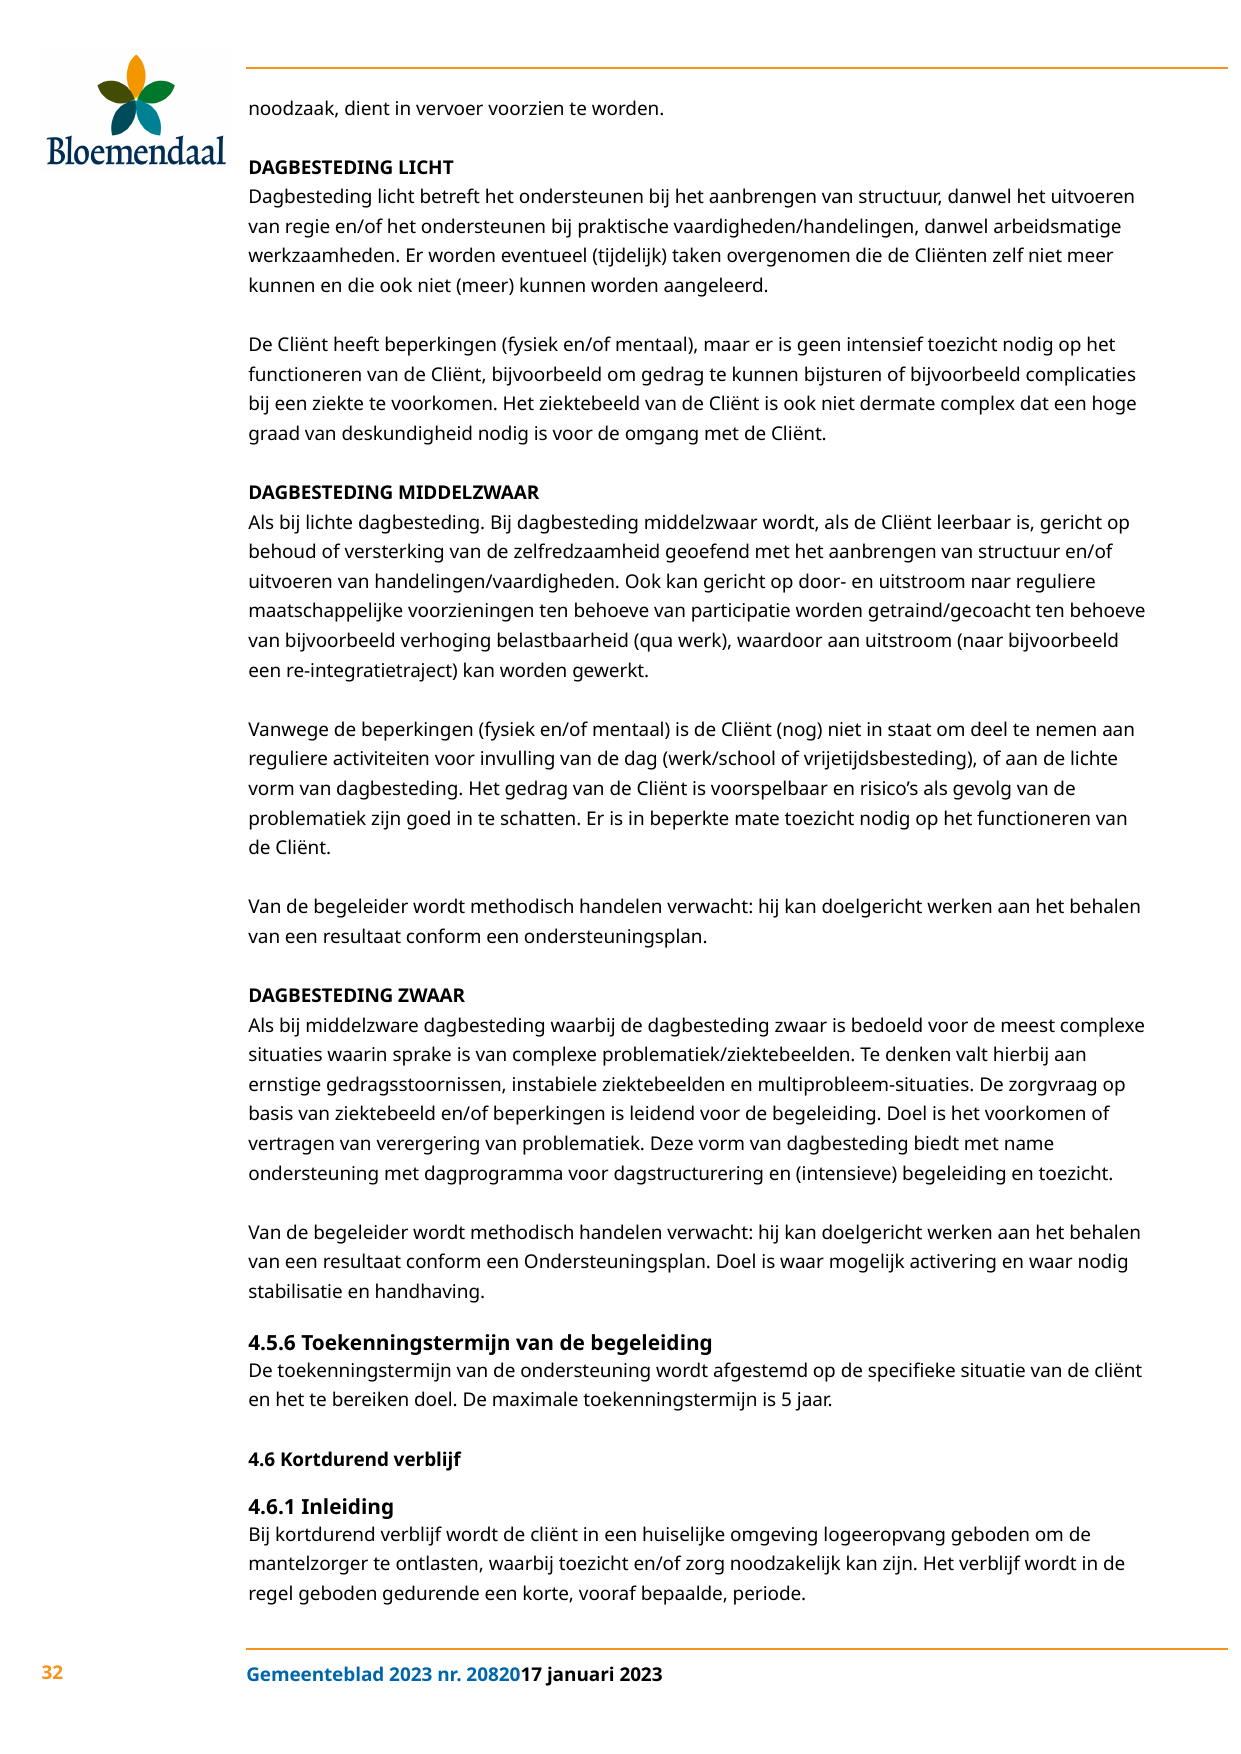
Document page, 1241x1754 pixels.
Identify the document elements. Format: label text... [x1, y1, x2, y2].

text Vanwege de beperkingen (fysiek en/of mentaal) is de Cliënt (nog) niet in staat om deel te nemen aan reguliere activiteiten voor invulling van de dag (werk/school of vrijetijdsbesteding), of aan de lichte vorm van dagbesteding. Het gedrag van de Cliënt is voorspelbaar en risico’s als gevolg van de problematiek zijn goed in te schatten. Er is in beperkte mate toezicht nodig op het functioneren van de Cliënt. [248, 716, 1152, 860]
text Dagbesteding licht betreft het ondersteunen bij het aanbrengen van structuur, danwel het uitvoeren van regie en/of het ondersteunen bij praktische vaardigheden/handelingen, danwel arbeidsmatige werkzaamheden. Er worden eventueel (tijdelijk) taken overgenomen die de Cliënten zelf niet meer kunnen en die ook niet (meer) kunnen worden aangeleerd. [248, 183, 1152, 298]
text Van de begeleider wordt methodisch handelen verwacht: hij kan doelgericht werken aan het behalen van een resultaat conform een Ondersteuningsplan. Doel is waar mogelijk activering en waar nodig stabilisatie en handhaving. [248, 1219, 1152, 1304]
picture [41, 47, 231, 172]
text De toekenningstermijn van de ondersteuning wordt afgestemd op de specifieke situatie van de cliënt en het te bereiken doel. De maximale toekenningstermijn is 5 jaar. [248, 1357, 1152, 1412]
text DAGBESTEDING MIDDELZWAAR [248, 479, 1152, 505]
text DAGBESTEDING LICHT [248, 154, 1152, 180]
text Als bij lichte dagbesteding. Bij dagbesteding middelzwaar wordt, als de Cliënt leerbaar is, gericht op behoud of versterking van de zelfredzaamheid geoefend met het aanbrengen van structuur en/of uitvoeren van handelingen/vaardigheden. Ook kan gericht op door- en uitstroom naar reguliere maatschappelijke voorzieningen ten behoeve van participatie worden getraind/gecoacht ten behoeve van bijvoorbeeld verhoging belastbaarheid (qua werk), waardoor aan uitstroom (naar bijvoorbeeld een re-integratietraject) kan worden gewerkt. [248, 509, 1152, 683]
text noodzaak, dient in vervoer voorzien te worden. [248, 95, 1152, 121]
text 4.6 Kortdurend verblijf [248, 1446, 1152, 1471]
text DAGBESTEDING ZWAAR [248, 982, 1152, 1008]
text Bij kortdurend verblijf wordt de cliënt in een huiselijke omgeving logeeropvang geboden om de mantelzorger te ontlasten, waarbij toezicht en/of zorg noodzakelijk kan zijn. Het verblijf wordt in de regel geboden gedurende een korte, vooraf bepaalde, periode. [248, 1521, 1152, 1606]
text De Cliënt heeft beperkingen (fysiek en/of mentaal), maar er is geen intensief toezicht nodig op het functioneren van de Cliënt, bijvoorbeeld om gedrag te kunnen bijsturen of bijvoorbeeld complicaties bij een ziekte te voorkomen. Het ziektebeeld van de Cliënt is ook niet dermate complex dat een hoge graad van deskundigheid nodig is voor de omgang met de Cliënt. [248, 331, 1152, 446]
text Van de begeleider wordt methodisch handelen verwacht: hij kan doelgericht werken aan het behalen van een resultaat conform een ondersteuningsplan. [248, 893, 1152, 949]
text 4.6.1 Inleiding [248, 1492, 1152, 1521]
text Als bij middelzware dagbesteding waarbij de dagbesteding zwaar is bedoeld voor de meest complexe situaties waarin sprake is van complexe problematiek/ziektebeelden. Te denken valt hierbij aan ernstige gedragsstoornissen, instabiele ziektebeelden en multiprobleem-situaties. De zorgvraag op basis van ziektebeeld en/of beperkingen is leidend voor de begeleiding. Doel is het voorkomen of vertragen van verergering van problematiek. Deze vorm van dagbesteding biedt met name ondersteuning met dagprogramma voor dagstructurering en (intensieve) begeleiding en toezicht. [248, 1012, 1152, 1186]
text 4.5.6 Toekenningstermijn van de begeleiding [248, 1328, 1152, 1357]
